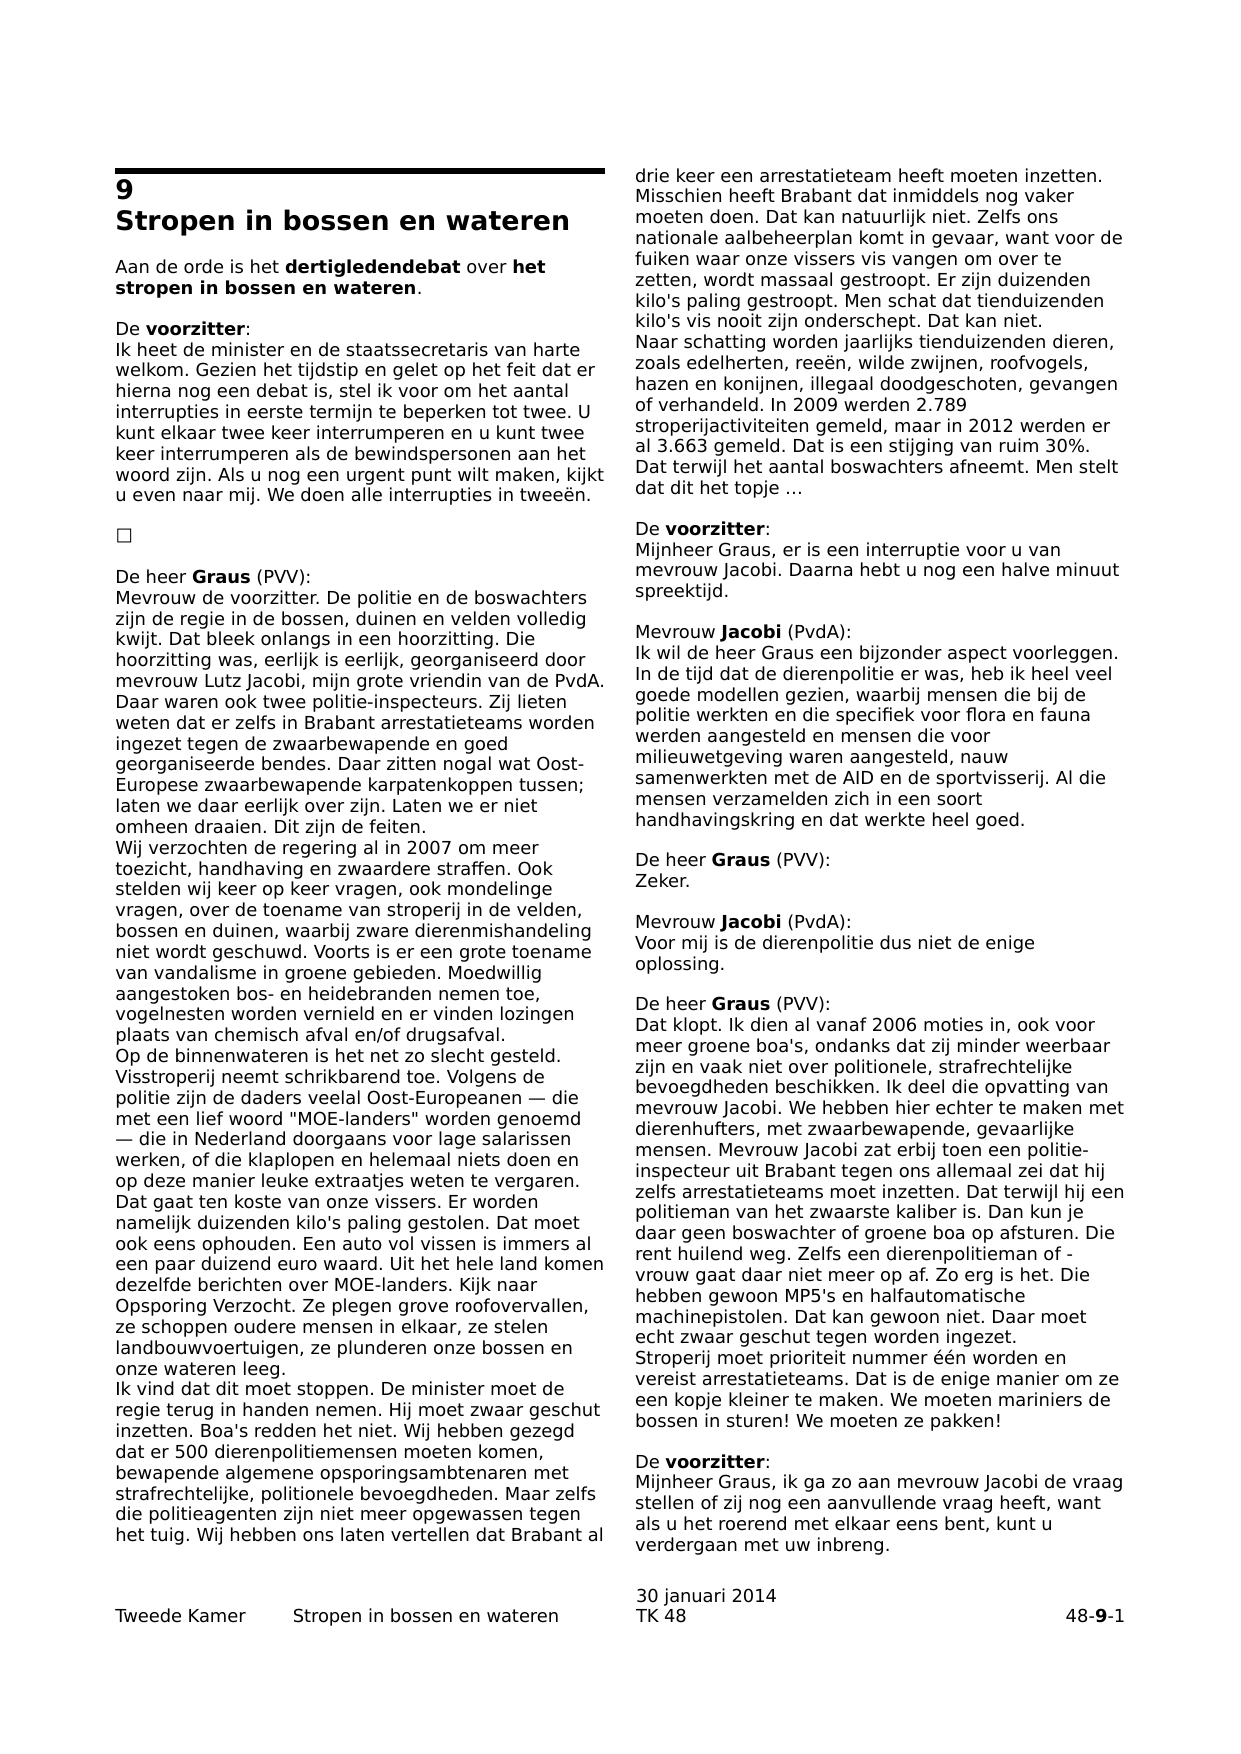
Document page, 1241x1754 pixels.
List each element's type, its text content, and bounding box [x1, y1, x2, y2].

text Wij verzochten de regering al in 2007 om meer toezicht, handhaving en zwaardere straffen. Ook stelden wij keer op keer vragen, ook mondelinge vragen, over de toename van stroperij in de velden, bossen en duinen, waarbij zware dierenmishandeling niet wordt geschuwd. Voorts is er een grote toename van vandalisme in groene gebieden. Moedwillig aangestoken bos- en heidebranden nemen toe, vogelnesten worden vernield en er vinden lozingen plaats van chemisch afval en/of drugsafval. [115, 837, 605, 1046]
text Mevrouw Jacobi (PvdA): [635, 622, 1125, 643]
text Op de binnenwateren is het net zo slecht gesteld. Visstroperij neemt schrikbarend toe. Volgens de politie zijn de daders veelal Oost-Europeanen — die met een lief woord "MOE-landers" worden genoemd — die in Nederland doorgaans voor lage salarissen werken, of die klaplopen en helemaal niets doen en op deze manier leuke extraatjes weten te vergaren. Dat gaat ten koste van onze vissers. Er worden namelijk duizenden kilo's paling gestolen. Dat moet ook eens ophouden. Een auto vol vissen is immers al een paar duizend euro waard. Uit het hele land komen dezelfde berichten over MOE-landers. Kijk naar Opsporing Verzocht. Ze plegen grove roofovervallen, ze schoppen oudere mensen in elkaar, ze stelen landbouwvoertuigen, ze plunderen onze bossen en onze wateren leeg. [115, 1046, 605, 1379]
text De heer Graus (PVV): [635, 994, 1125, 1015]
text Ik heet de minister en de staatssecretaris van harte welkom. Gezien het tijdstip en gelet op het feit dat er hierna nog een debat is, stel ik voor om het aantal interrupties in eerste termijn te beperken tot twee. U kunt elkaar twee keer interrumperen en u kunt twee keer interrumperen als de bewindspersonen aan het woord zijn. Als u nog een urgent punt wilt maken, kijkt u even naar mij. We doen alle interrupties in tweeën. [115, 339, 605, 506]
text Mijnheer Graus, ik ga zo aan mevrouw Jacobi de vraag stellen of zij nog een aanvullende vraag heeft, want als u het roerend met elkaar eens bent, kunt u verdergaan met uw inbreng. [635, 1472, 1125, 1556]
text De heer Graus (PVV): [115, 567, 605, 587]
text Mevrouw de voorzitter. De politie en de boswachters zijn de regie in de bossen, duinen en velden volledig kwijt. Dat bleek onlangs in een hoorzitting. Die hoorzitting was, eerlijk is eerlijk, georganiseerd door mevrouw Lutz Jacobi, mijn grote vriendin van de PvdA. Daar waren ook twee politie-inspecteurs. Zij lieten weten dat er zelfs in Brabant arrestatieteams worden ingezet tegen de zwaarbewapende en goed georganiseerde bendes. Daar zitten nogal wat Oost-Europese zwaarbewapende karpatenkoppen tussen; laten we daar eerlijk over zijn. Laten we er niet omheen draaien. Dit zijn de feiten. [115, 587, 605, 837]
text Zeker. [635, 871, 1125, 892]
text Mevrouw Jacobi (PvdA): [635, 912, 1125, 932]
title 9 Stropen in bossen en wateren [115, 174, 605, 237]
text drie keer een arrestatieteam heeft moeten inzetten. Misschien heeft Brabant dat inmiddels nog vaker moeten doen. Dat kan natuurlijk niet. Zelfs ons nationale aalbeheerplan komt in gevaar, want voor de fuiken waar onze vissers vis vangen om over te zetten, wordt massaal gestroopt. Er zijn duizenden kilo's paling gestroopt. Men schat dat tienduizenden kilo's vis nooit zijn onderschept. Dat kan niet. [635, 165, 1125, 332]
text Aan de orde is het dertigledendebat over het stropen in bossen en wateren. [115, 257, 605, 298]
text De voorzitter: [115, 318, 605, 339]
text Dat klopt. Ik dien al vanaf 2006 moties in, ook voor meer groene boa's, ondanks dat zij minder weerbaar zijn en vaak niet over politionele, strafrechtelijke bevoegdheden beschikken. Ik deel die opvatting van mevrouw Jacobi. We hebben hier echter te maken met dierenhufters, met zwaarbewapende, gevaarlijke mensen. Mevrouw Jacobi zat erbij toen een politie-inspecteur uit Brabant tegen ons allemaal zei dat hij zelfs arrestatieteams moet inzetten. Dat terwijl hij een politieman van het zwaarste kaliber is. Dan kun je daar geen boswachter of groene boa op afsturen. Die rent huilend weg. Zelfs een dierenpolitieman of -vrouw gaat daar niet meer op af. Zo erg is het. Die hebben gewoon MP5's en halfautomatische machinepistolen. Dat kan gewoon niet. Daar moet echt zwaar geschut tegen worden ingezet. [635, 1015, 1125, 1348]
text De voorzitter: [635, 1451, 1125, 1472]
text Mijnheer Graus, er is een interruptie voor u van mevrouw Jacobi. Daarna hebt u nog een halve minuut spreektijd. [635, 539, 1125, 602]
text Voor mij is de dierenpolitie dus niet de enige oplossing. [635, 932, 1125, 974]
text ⬜ [115, 526, 605, 547]
text Ik vind dat dit moet stoppen. De minister moet de regie terug in handen nemen. Hij moet zwaar geschut inzetten. Boa's redden het niet. Wij hebben gezegd dat er 500 dierenpolitiemensen moeten komen, bewapende algemene opsporingsambtenaren met strafrechtelijke, politionele bevoegdheden. Maar zelfs die politieagenten zijn niet meer opgewassen tegen het tuig. Wij hebben ons laten vertellen dat Brabant al [115, 1379, 605, 1546]
text De heer Graus (PVV): [635, 850, 1125, 871]
text Naar schatting worden jaarlijks tienduizenden dieren, zoals edelherten, reeën, wilde zwijnen, roofvogels, hazen en konijnen, illegaal doodgeschoten, gevangen of verhandeld. In 2009 werden 2.789 stroperijactiviteiten gemeld, maar in 2012 werden er al 3.663 gemeld. Dat is een stijging van ruim 30%. Dat terwijl het aantal boswachters afneemt. Men stelt dat dit het topje … [635, 332, 1125, 499]
text Stroperij moet prioriteit nummer één worden en vereist arrestatieteams. Dat is de enige manier om ze een kopje kleiner te maken. We moeten mariniers de bossen in sturen! We moeten ze pakken! [635, 1348, 1125, 1431]
text Ik wil de heer Graus een bijzonder aspect voorleggen. In de tijd dat de dierenpolitie er was, heb ik heel veel goede modellen gezien, waarbij mensen die bij de politie werkten en die specifiek voor flora en fauna werden aangesteld en mensen die voor milieuwetgeving waren aangesteld, nauw samenwerkten met de AID en de sportvisserij. Al die mensen verzamelden zich in een soort handhavingskring en dat werkte heel goed. [635, 643, 1125, 830]
text De voorzitter: [635, 519, 1125, 539]
